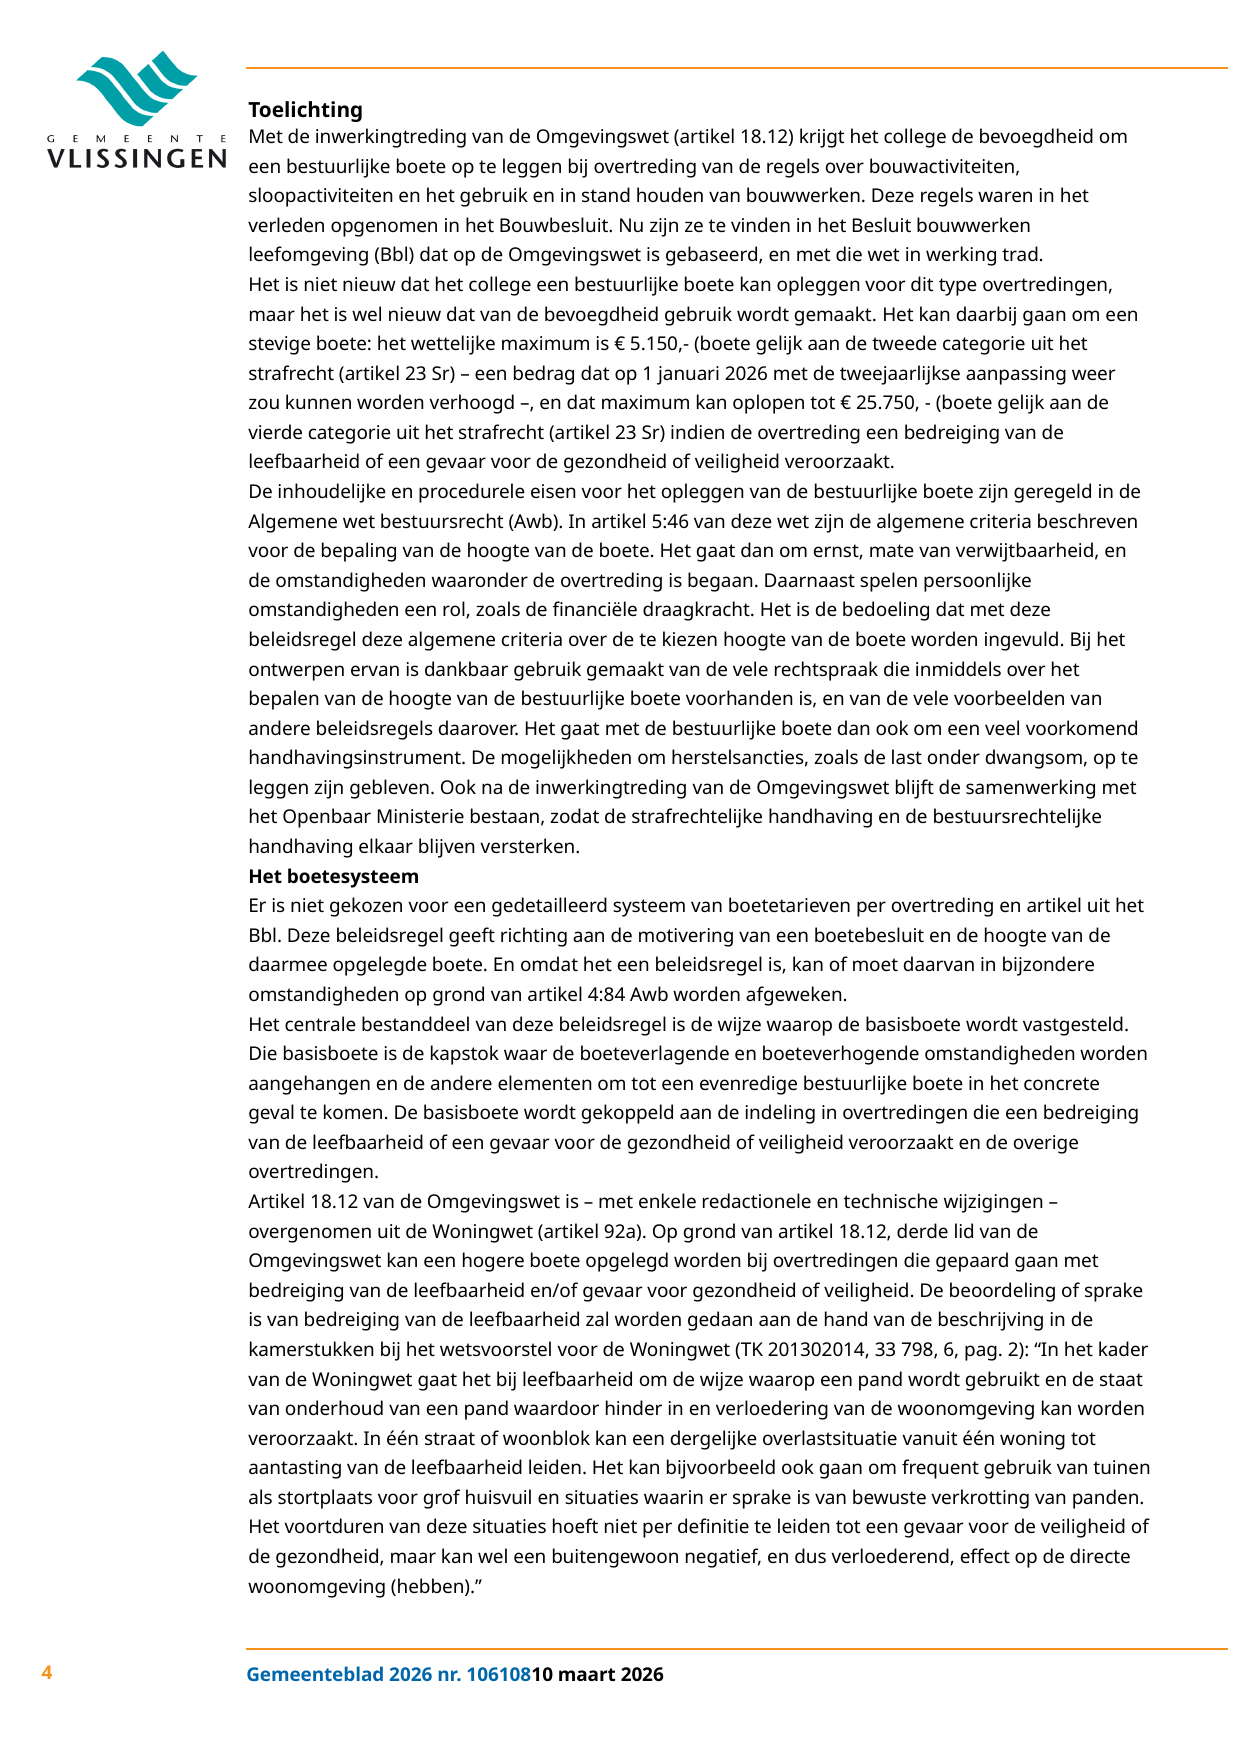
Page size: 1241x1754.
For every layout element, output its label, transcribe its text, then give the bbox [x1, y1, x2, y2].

text Artikel 18.12 van de Omgevingswet is – met enkele redactionele en technische wijzigingen – overgenomen uit de Woningwet (artikel 92a). Op grond van artikel 18.12, derde lid van de Omgevingswet kan een hogere boete opgelegd worden bij overtredingen die gepaard gaan met bedreiging van de leefbaarheid en/of gevaar voor gezondheid of veiligheid. De beoordeling of sprake is van bedreiging van de leefbaarheid zal worden gedaan aan de hand van de beschrijving in de kamerstukken bij het wetsvoorstel voor de Woningwet (TK 201302014, 33 798, 6, pag. 2): “In het kader van de Woningwet gaat het bij leefbaarheid om de wijze waarop een pand wordt gebruikt en de staat van onderhoud van een pand waardoor hinder in en verloedering van de woonomgeving kan worden veroorzaakt. In één straat of woonblok kan een dergelijke overlastsituatie vanuit één woning tot aantasting van de leefbaarheid leiden. Het kan bijvoorbeeld ook gaan om frequent gebruik van tuinen als stortplaats voor grof huisvuil en situaties waarin er sprake is van bewuste verkrotting van panden. Het voortduren van deze situaties hoeft niet per definitie te leiden tot een gevaar voor de veiligheid of de gezondheid, maar kan wel een buitengewoon negatief, en dus verloederend, effect op de directe woonomgeving (hebben).” [248, 1188, 1152, 1599]
text Er is niet gekozen voor een gedetailleerd systeem van boetetarieven per overtreding en artikel uit het Bbl. Deze beleidsregel geeft richting aan de motivering van een boetebesluit en de hoogte van de daarmee opgelegde boete. En omdat het een beleidsregel is, kan of moet daarvan in bijzondere omstandigheden op grond van artikel 4:84 Awb worden afgeweken. [248, 892, 1152, 1007]
text Het boetesysteem [248, 863, 1152, 889]
text Het centrale bestanddeel van deze beleidsregel is de wijze waarop de basisboete wordt vastgesteld. Die basisboete is de kapstok waar de boeteverlagende en boeteverhogende omstandigheden worden aangehangen en de andere elementen om tot een evenredige bestuurlijke boete in het concrete geval te komen. De basisboete wordt gekoppeld aan de indeling in overtredingen die een bedreiging van de leefbaarheid of een gevaar voor de gezondheid of veiligheid veroorzaakt en de overige overtredingen. [248, 1011, 1152, 1184]
picture [41, 47, 231, 172]
text De inhoudelijke en procedurele eisen voor het opleggen van de bestuurlijke boete zijn geregeld in de Algemene wet bestuursrecht (Awb). In artikel 5:46 van deze wet zijn de algemene criteria beschreven voor de bepaling van de hoogte van de boete. Het gaat dan om ernst, mate van verwijtbaarheid, en de omstandigheden waaronder de overtreding is begaan. Daarnaast spelen persoonlijke omstandigheden een rol, zoals de financiële draagkracht. Het is de bedoeling dat met deze beleidsregel deze algemene criteria over de te kiezen hoogte van de boete worden ingevuld. Bij het ontwerpen ervan is dankbaar gebruik gemaakt van de vele rechtspraak die inmiddels over het bepalen van de hoogte van de bestuurlijke boete voorhanden is, en van de vele voorbeelden van andere beleidsregels daarover. Het gaat met de bestuurlijke boete dan ook om een veel voorkomend handhavingsinstrument. De mogelijkheden om herstelsancties, zoals de last onder dwangsom, op te leggen zijn gebleven. Ook na de inwerkingtreding van de Omgevingswet blijft de samenwerking met het Openbaar Ministerie bestaan, zodat de strafrechtelijke handhaving en de bestuursrechtelijke handhaving elkaar blijven versterken. [248, 478, 1152, 859]
text Toelichting [248, 95, 1152, 123]
text Het is niet nieuw dat het college een bestuurlijke boete kan opleggen voor dit type overtredingen, maar het is wel nieuw dat van de bevoegdheid gebruik wordt gemaakt. Het kan daarbij gaan om een stevige boete: het wettelijke maximum is € 5.150,- (boete gelijk aan de tweede categorie uit het strafrecht (artikel 23 Sr) – een bedrag dat op 1 januari 2026 met de tweejaarlijkse aanpassing weer zou kunnen worden verhoogd –, en dat maximum kan oplopen tot € 25.750, - (boete gelijk aan de vierde categorie uit het strafrecht (artikel 23 Sr) indien de overtreding een bedreiging van de leefbaarheid of een gevaar voor de gezondheid of veiligheid veroorzaakt. [248, 271, 1152, 474]
text Met de inwerkingtreding van de Omgevingswet (artikel 18.12) krijgt het college de bevoegdheid om een bestuurlijke boete op te leggen bij overtreding van de regels over bouwactiviteiten, sloopactiviteiten en het gebruik en in stand houden van bouwwerken. Deze regels waren in het verleden opgenomen in het Bouwbesluit. Nu zijn ze te vinden in het Besluit bouwwerken leefomgeving (Bbl) dat op de Omgevingswet is gebaseerd, en met die wet in werking trad. [248, 123, 1152, 267]
